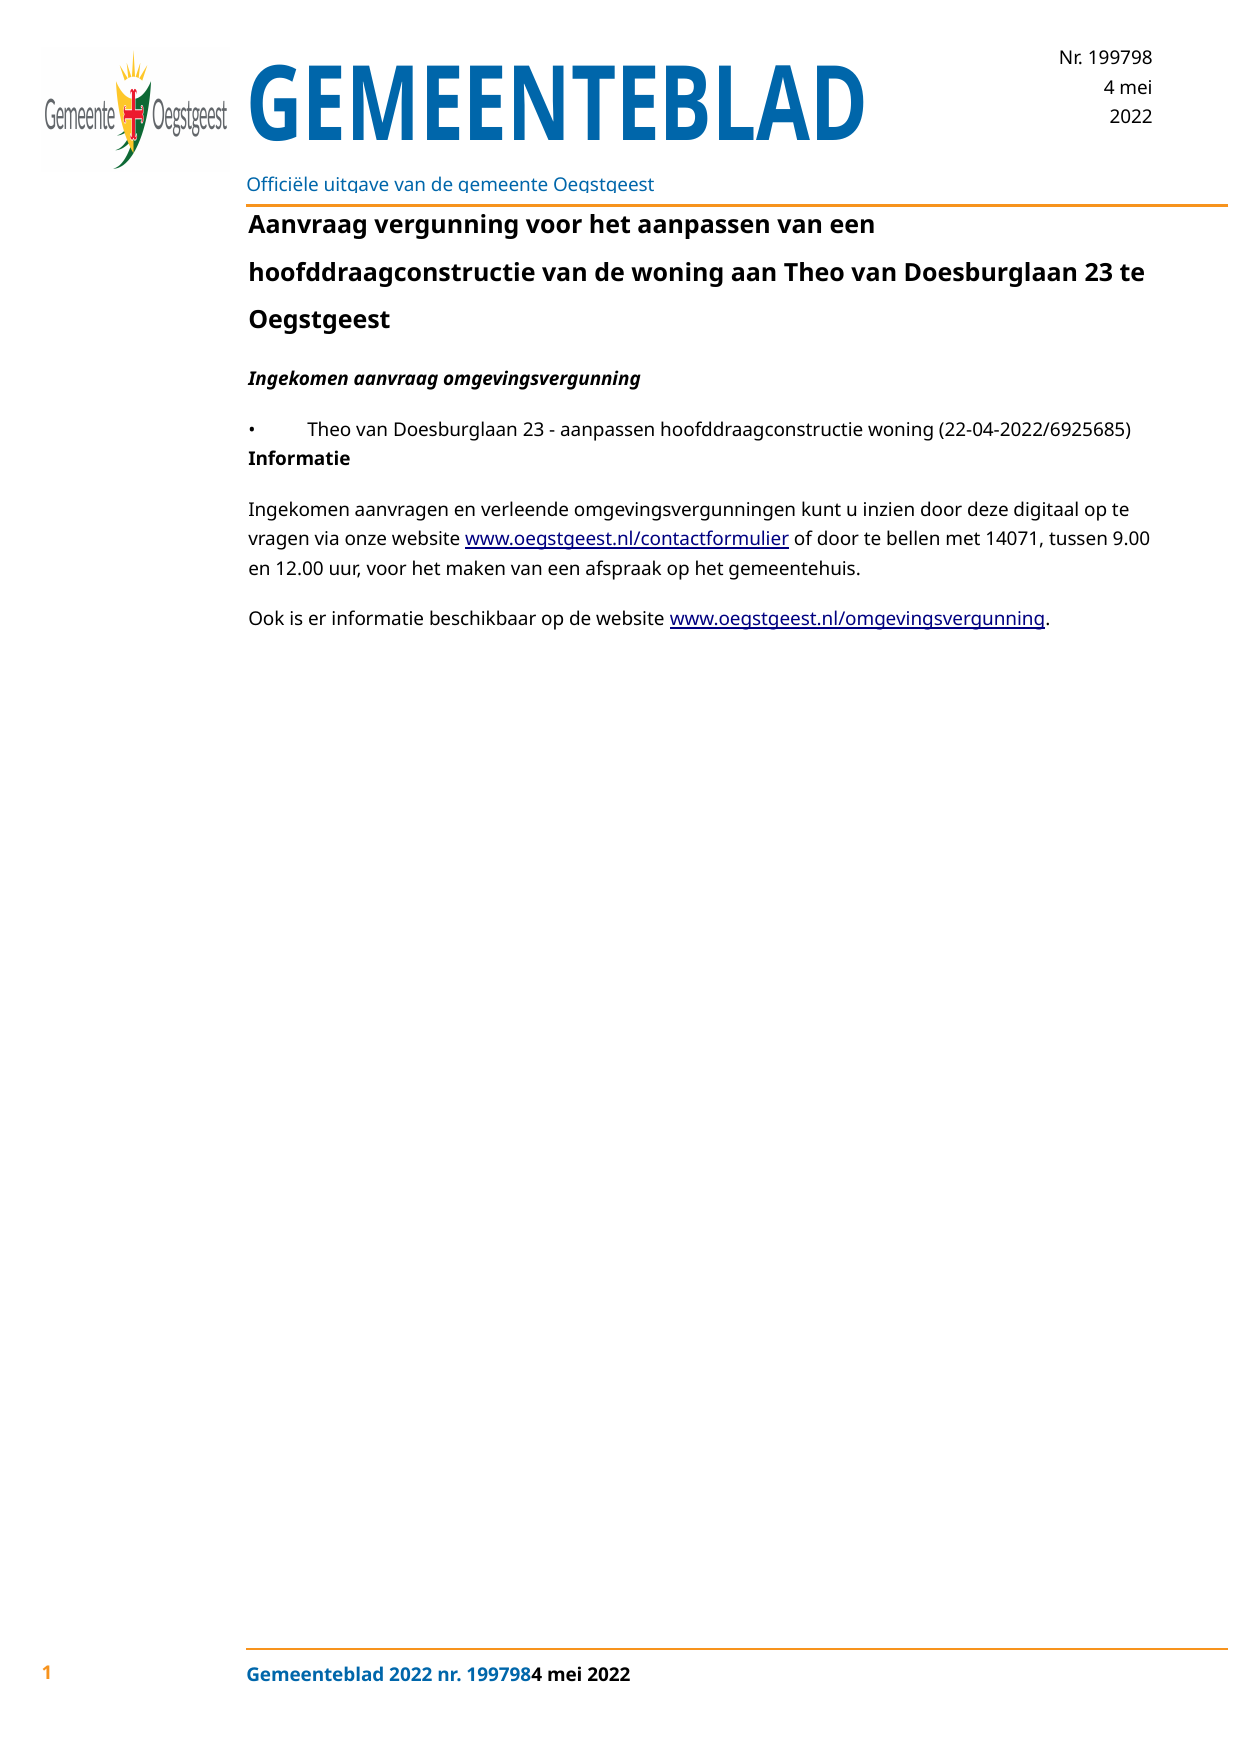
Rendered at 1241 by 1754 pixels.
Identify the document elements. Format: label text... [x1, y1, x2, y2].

text Ook is er informatie beschikbaar op de website www.oegstgeest.nl/omgevingsvergunning. [248, 606, 1152, 631]
picture [41, 47, 231, 172]
text Informatie [248, 446, 1152, 471]
text Ingekomen aanvragen en verleende omgevingsvergunningen kunt u inzien door deze digitaal op te vragen via onze website www.oegstgeest.nl/contactformulier of door te bellen met 14071, tussen 9.00 en 12.00 uur, voor het maken van een afspraak op het gemeentehuis. [248, 496, 1152, 581]
text Ingekomen aanvraag omgevingsvergunning [248, 366, 1152, 391]
list Theo van Doesburglaan 23 - aanpassen hoofddraagconstructie woning (22-04-2022/6925685) [248, 416, 1152, 442]
text Aanvraag vergunning voor het aanpassen van een hoofddraagconstructie van de woning aan Theo van Doesburglaan 23 te Oegstgeest [248, 207, 1152, 336]
